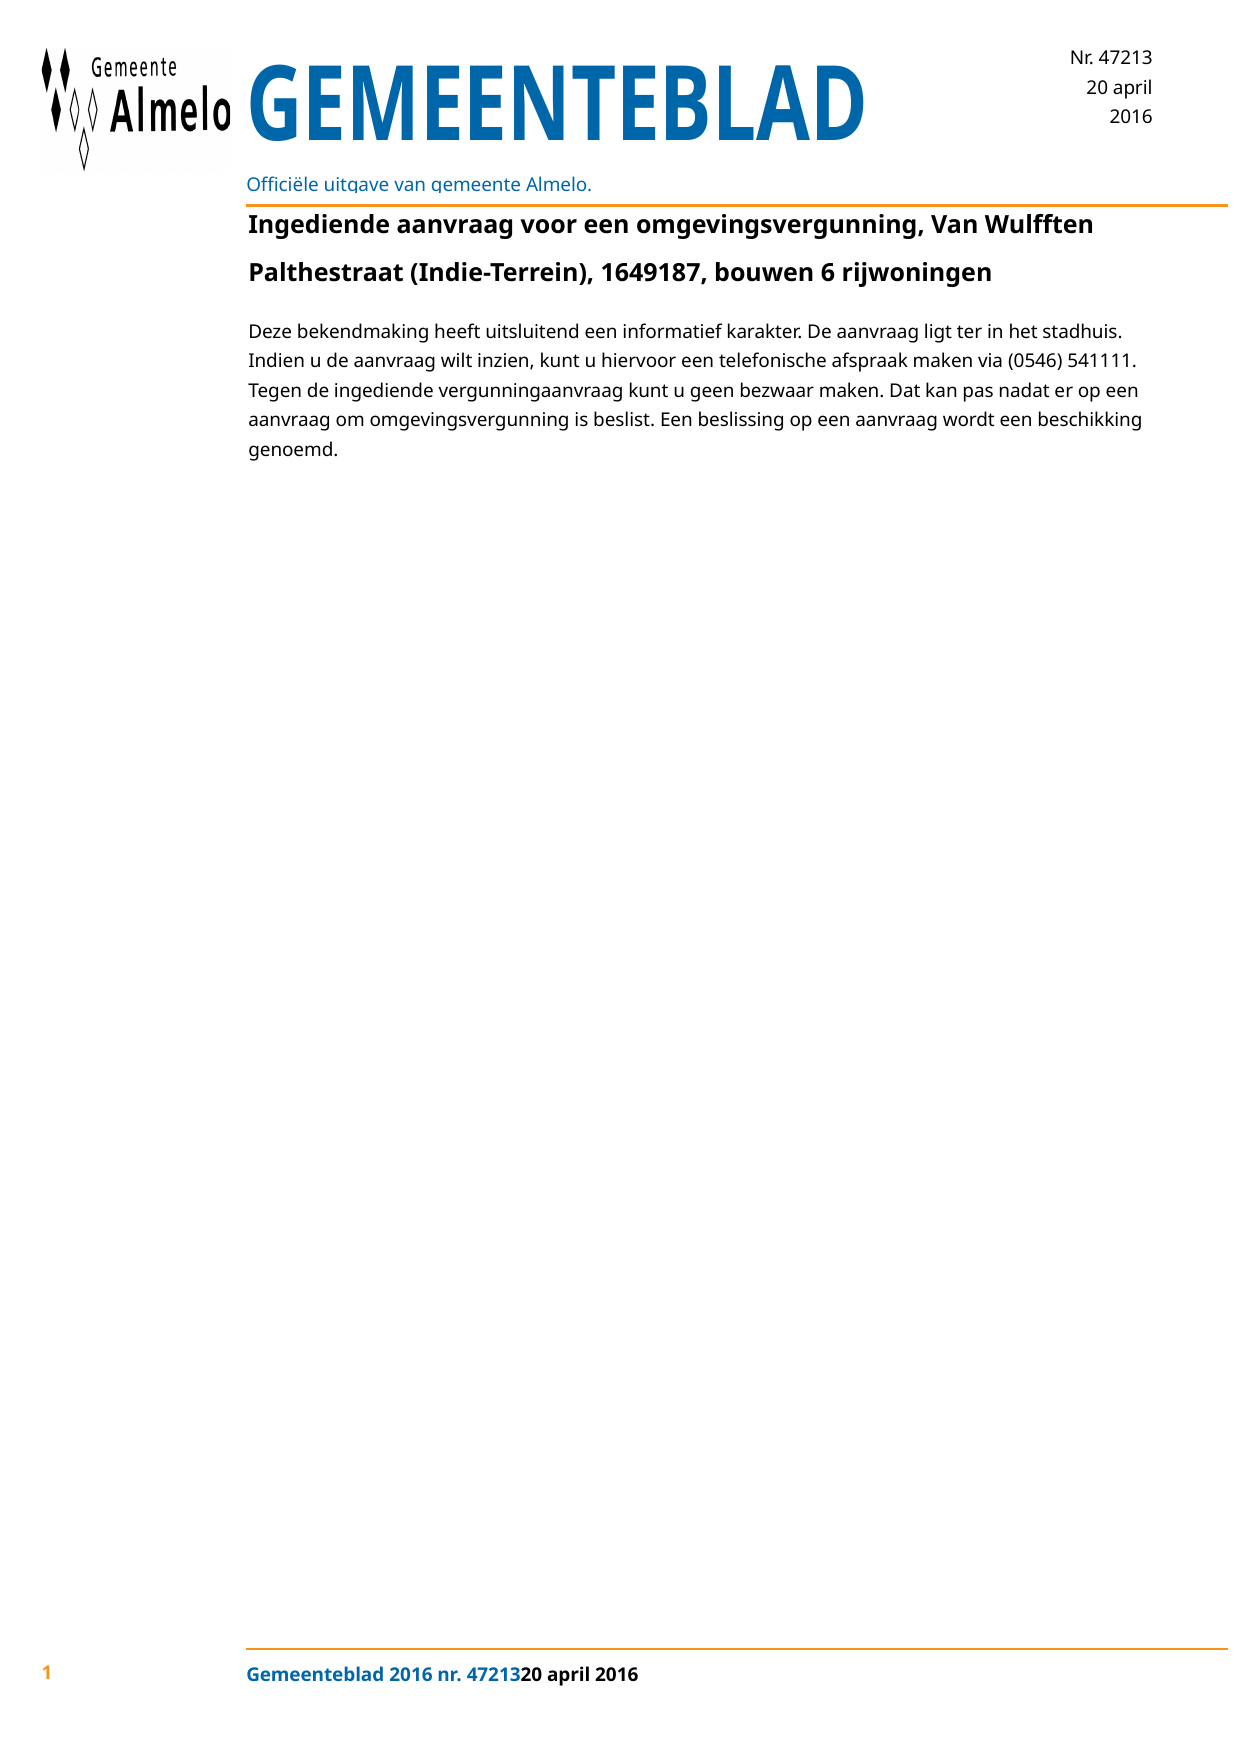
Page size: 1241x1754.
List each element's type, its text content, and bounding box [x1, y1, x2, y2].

picture [41, 47, 231, 172]
text Ingediende aanvraag voor een omgevingsvergunning, Van Wulfften Palthestraat (Indie-Terrein), 1649187, bouwen 6 rijwoningen [248, 207, 1152, 288]
text Deze bekendmaking heeft uitsluitend een informatief karakter. De aanvraag ligt ter in het stadhuis. Indien u de aanvraag wilt inzien, kunt u hiervoor een telefonische afspraak maken via (0546) 541111. Tegen de ingediende vergunningaanvraag kunt u geen bezwaar maken. Dat kan pas nadat er op een aanvraag om omgevingsvergunning is beslist. Een beslissing op een aanvraag wordt een beschikking genoemd. [248, 318, 1152, 462]
